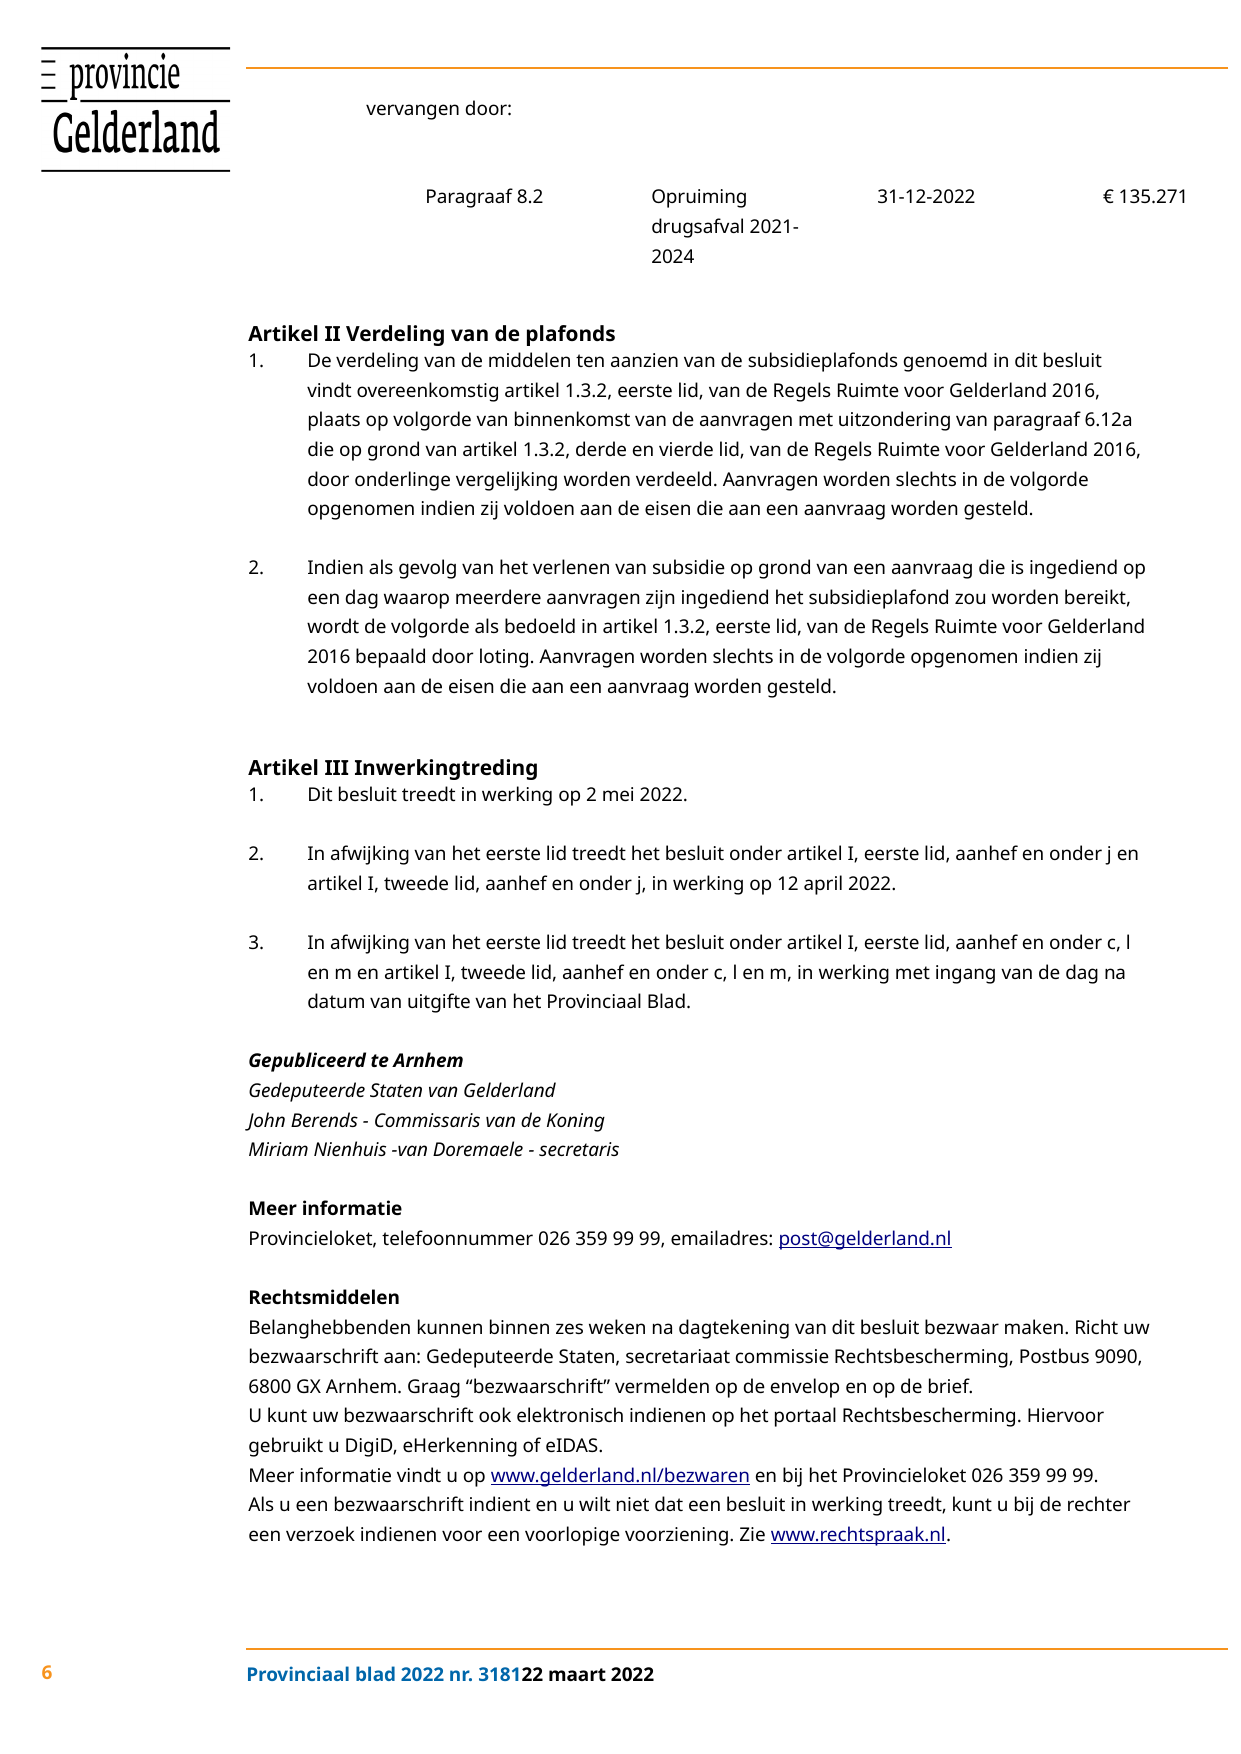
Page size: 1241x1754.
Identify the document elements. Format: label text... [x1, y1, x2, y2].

table_header 31-12-2022 [818, 184, 1044, 268]
text Gepubliceerd te Arnhem [248, 1048, 1152, 1073]
text Als u een bezwaarschrift indient en u wilt niet dat een besluit in werking treedt, kunt u bij de rechter een verzoek indienen voor een voorlopige voorziening. Zie www.rechtspraak.nl. [248, 1491, 1152, 1547]
list In afwijking van het eerste lid treedt het besluit onder artikel I, eerste lid, aanhef en onder j en artikel I, tweede lid, aanhef en onder j, in werking op 12 april 2022. [248, 841, 1152, 896]
list vervangen door: [307, 95, 1152, 121]
text Rechtsmiddelen [248, 1284, 1152, 1310]
list Indien als gevolg van het verlenen van subsidie op grond van een aanvraag die is ingediend op een dag waarop meerdere aanvragen zijn ingediend het subsidieplafond zou worden bereikt, wordt de volgorde als bedoeld in artikel 1.3.2, eerste lid, van de Regels Ruimte voor Gelderland 2016 bepaald door loting. Aanvragen worden slechts in de volgorde opgenomen indien zij voldoen aan de eisen die aan een aanvraag worden gesteld. [248, 554, 1152, 699]
text Meer informatie vindt u op www.gelderland.nl/bezwaren en bij het Provincieloket 026 359 99 99. [248, 1462, 1152, 1487]
text John Berends - Commissaris van de Koning [248, 1107, 1152, 1132]
text Artikel II Verdeling van de plafonds [248, 319, 1152, 347]
text Artikel III Inwerkingtreding [248, 753, 1152, 781]
text Meer informatie [248, 1196, 1152, 1221]
picture [41, 47, 231, 172]
list Dit besluit treedt in werking op 2 mei 2022. [248, 781, 1152, 807]
text Gedeputeerde Staten van Gelderland [248, 1077, 1152, 1103]
table_header Paragraaf 8.2 [366, 184, 592, 268]
list De verdeling van de middelen ten aanzien van de subsidieplafonds genoemd in dit besluit vindt overeenkomstig artikel 1.3.2, eerste lid, van de Regels Ruimte voor Gelderland 2016, plaats op volgorde van binnenkomst van de aanvragen met uitzondering van paragraaf 6.12a die op grond van artikel 1.3.2, derde en vierde lid, van de Regels Ruimte voor Gelderland 2016, door onderlinge vergelijking worden verdeeld. Aanvragen worden slechts in de volgorde opgenomen indien zij voldoen aan de eisen die aan een aanvraag worden gesteld. [248, 347, 1152, 521]
text U kunt uw bezwaarschrift ook elektronisch indienen op het portaal Rechtsbescherming. Hiervoor gebruikt u DigiD, eHerkenning of eIDAS. [248, 1403, 1152, 1458]
text Provincieloket, telefoonnummer 026 359 99 99, emailadres: post@gelderland.nl [248, 1225, 1152, 1251]
table_header Opruiming drugsafval 2021-2024 [592, 184, 818, 268]
text Miriam Nienhuis -van Doremaele - secretaris [248, 1136, 1152, 1162]
table_header € 135.271 [1044, 184, 1240, 268]
list In afwijking van het eerste lid treedt het besluit onder artikel I, eerste lid, aanhef en onder c, l en m en artikel I, tweede lid, aanhef en onder c, l en m, in werking met ingang van de dag na datum van uitgifte van het Provinciaal Blad. [248, 929, 1152, 1014]
text Belanghebbenden kunnen binnen zes weken na dagtekening van dit besluit bezwaar maken. Richt uw bezwaarschrift aan: Gedeputeerde Staten, secretariaat commissie Rechtsbescherming, Postbus 9090, 6800 GX Arnhem. Graag “bezwaarschrift” vermelden op de envelop en op de brief. [248, 1314, 1152, 1399]
